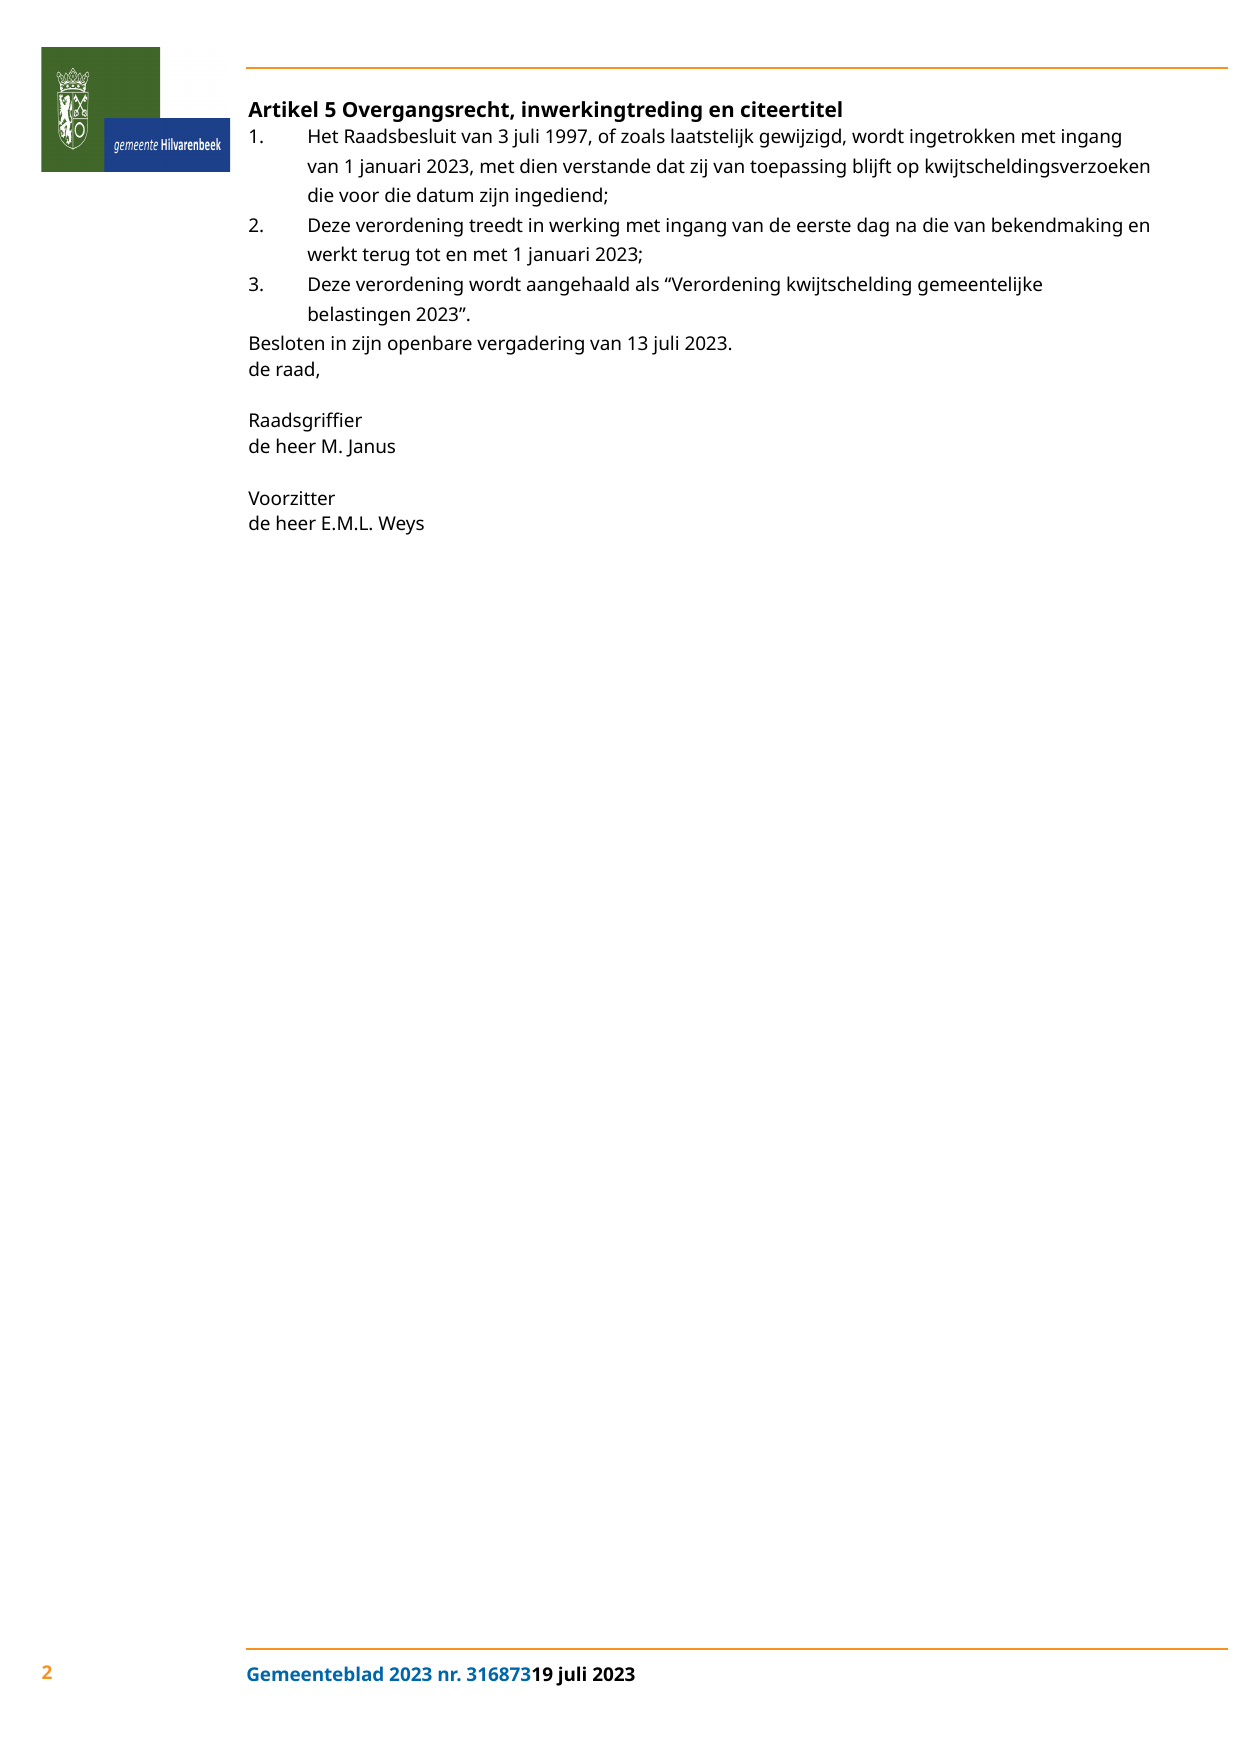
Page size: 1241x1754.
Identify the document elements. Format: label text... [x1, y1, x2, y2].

list Het Raadsbesluit van 3 juli 1997, of zoals laatstelijk gewijzigd, wordt ingetrokken met ingang van 1 januari 2023, met dien verstande dat zij van toepassing blijft op kwijtscheldingsverzoeken die voor die datum zijn ingediend; [248, 123, 1152, 208]
list Deze verordening wordt aangehaald als “Verordening kwijtschelding gemeentelijke belastingen 2023”. [248, 271, 1152, 326]
text Voorzitter [248, 485, 1152, 510]
text Besloten in zijn openbare vergadering van 13 juli 2023. [248, 330, 1152, 356]
text de raad, [248, 356, 1152, 382]
text Raadsgriffier [248, 407, 1152, 433]
text Artikel 5 Overgangsrecht, inwerkingtreding en citeertitel [248, 95, 1152, 123]
picture [41, 47, 231, 172]
list Deze verordening treedt in werking met ingang van de eerste dag na die van bekendmaking en werkt terug tot en met 1 januari 2023; [248, 212, 1152, 267]
text de heer E.M.L. Weys [248, 510, 1152, 536]
text de heer M. Janus [248, 433, 1152, 459]
